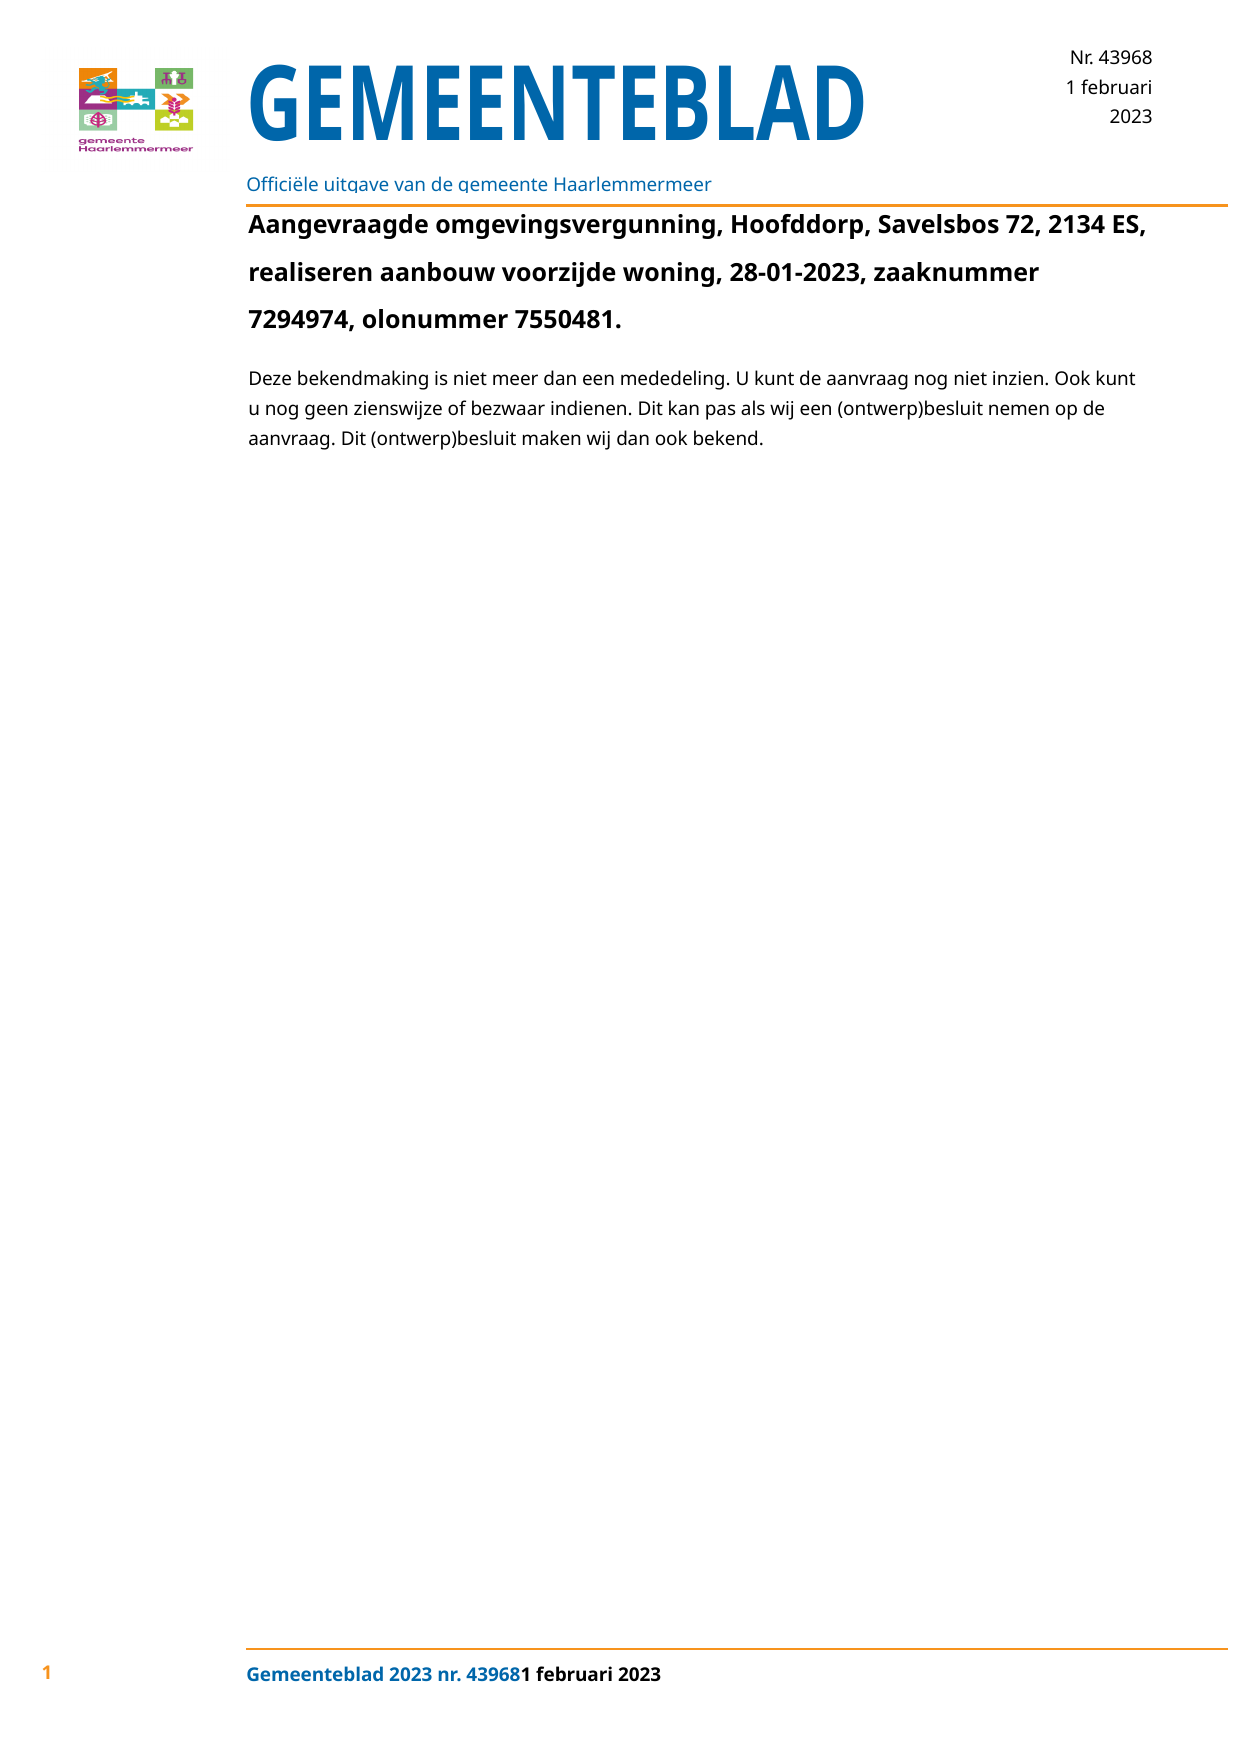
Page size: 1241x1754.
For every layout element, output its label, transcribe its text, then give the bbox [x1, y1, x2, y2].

picture [41, 47, 231, 172]
text Deze bekendmaking is niet meer dan een mededeling. U kunt de aanvraag nog niet inzien. Ook kunt u nog geen zienswijze of bezwaar indienen. Dit kan pas als wij een (ontwerp)besluit nemen op de aanvraag. Dit (ontwerp)besluit maken wij dan ook bekend. [248, 366, 1152, 450]
text Aangevraagde omgevingsvergunning, Hoofddorp, Savelsbos 72, 2134 ES, realiseren aanbouw voorzijde woning, 28-01-2023, zaaknummer 7294974, olonummer 7550481. [248, 207, 1152, 336]
